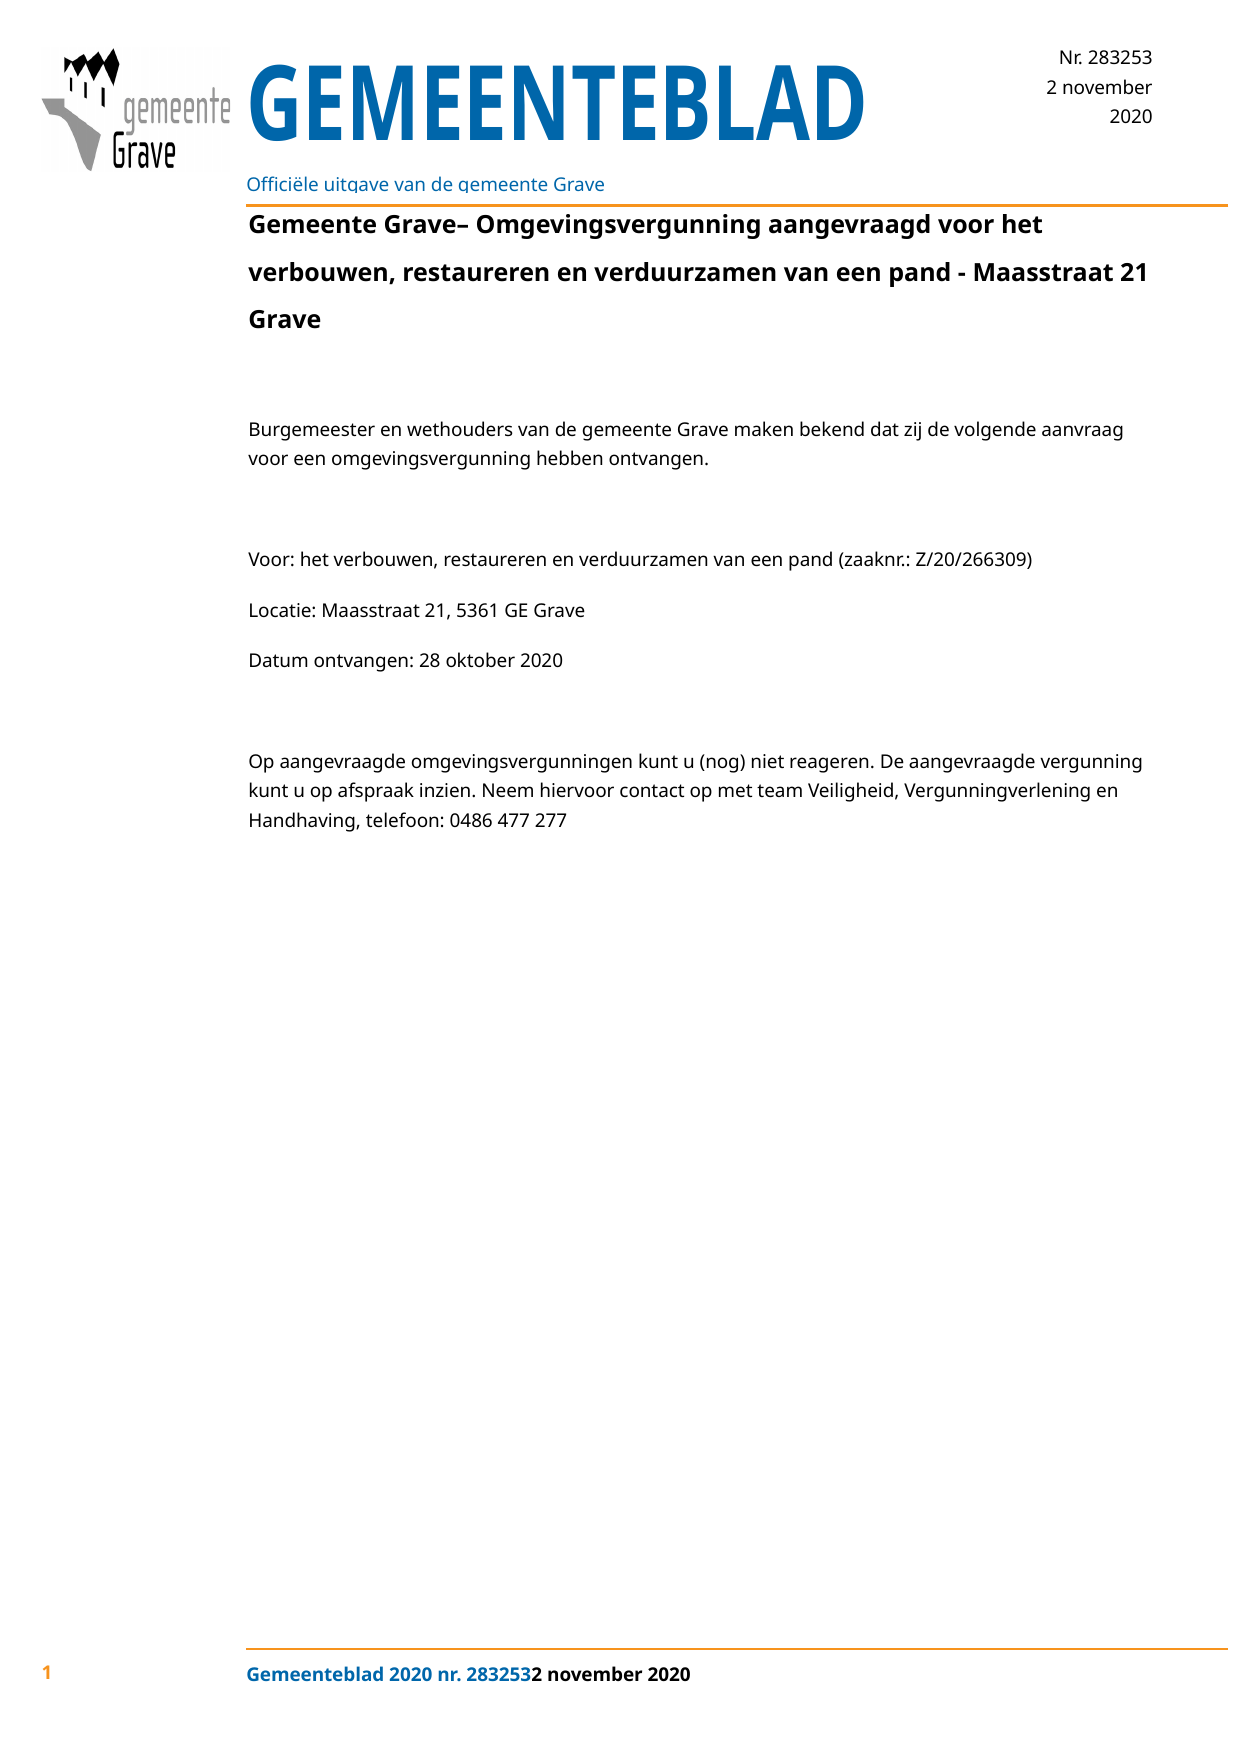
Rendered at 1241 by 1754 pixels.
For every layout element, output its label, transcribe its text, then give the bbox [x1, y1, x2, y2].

text Burgemeester en wethouders van de gemeente Grave maken bekend dat zij de volgende aanvraag voor een omgevingsvergunning hebben ontvangen. [248, 416, 1152, 471]
picture [41, 47, 231, 172]
text Gemeente Grave– Omgevingsvergunning aangevraagd voor het verbouwen, restaureren en verduurzamen van een pand - Maasstraat 21 Grave [248, 207, 1152, 336]
text Op aangevraagde omgevingsvergunningen kunt u (nog) niet reageren. De aangevraagde vergunning kunt u op afspraak inzien. Neem hiervoor contact op met team Veiligheid, Vergunningverlening en Handhaving, telefoon: 0486 477 277 [248, 748, 1152, 833]
text Voor: het verbouwen, restaureren en verduurzamen van een pand (zaaknr.: Z/20/266309) [248, 546, 1152, 572]
text Datum ontvangen: 28 oktober 2020 [248, 647, 1152, 673]
text Locatie: Maasstraat 21, 5361 GE Grave [248, 597, 1152, 622]
